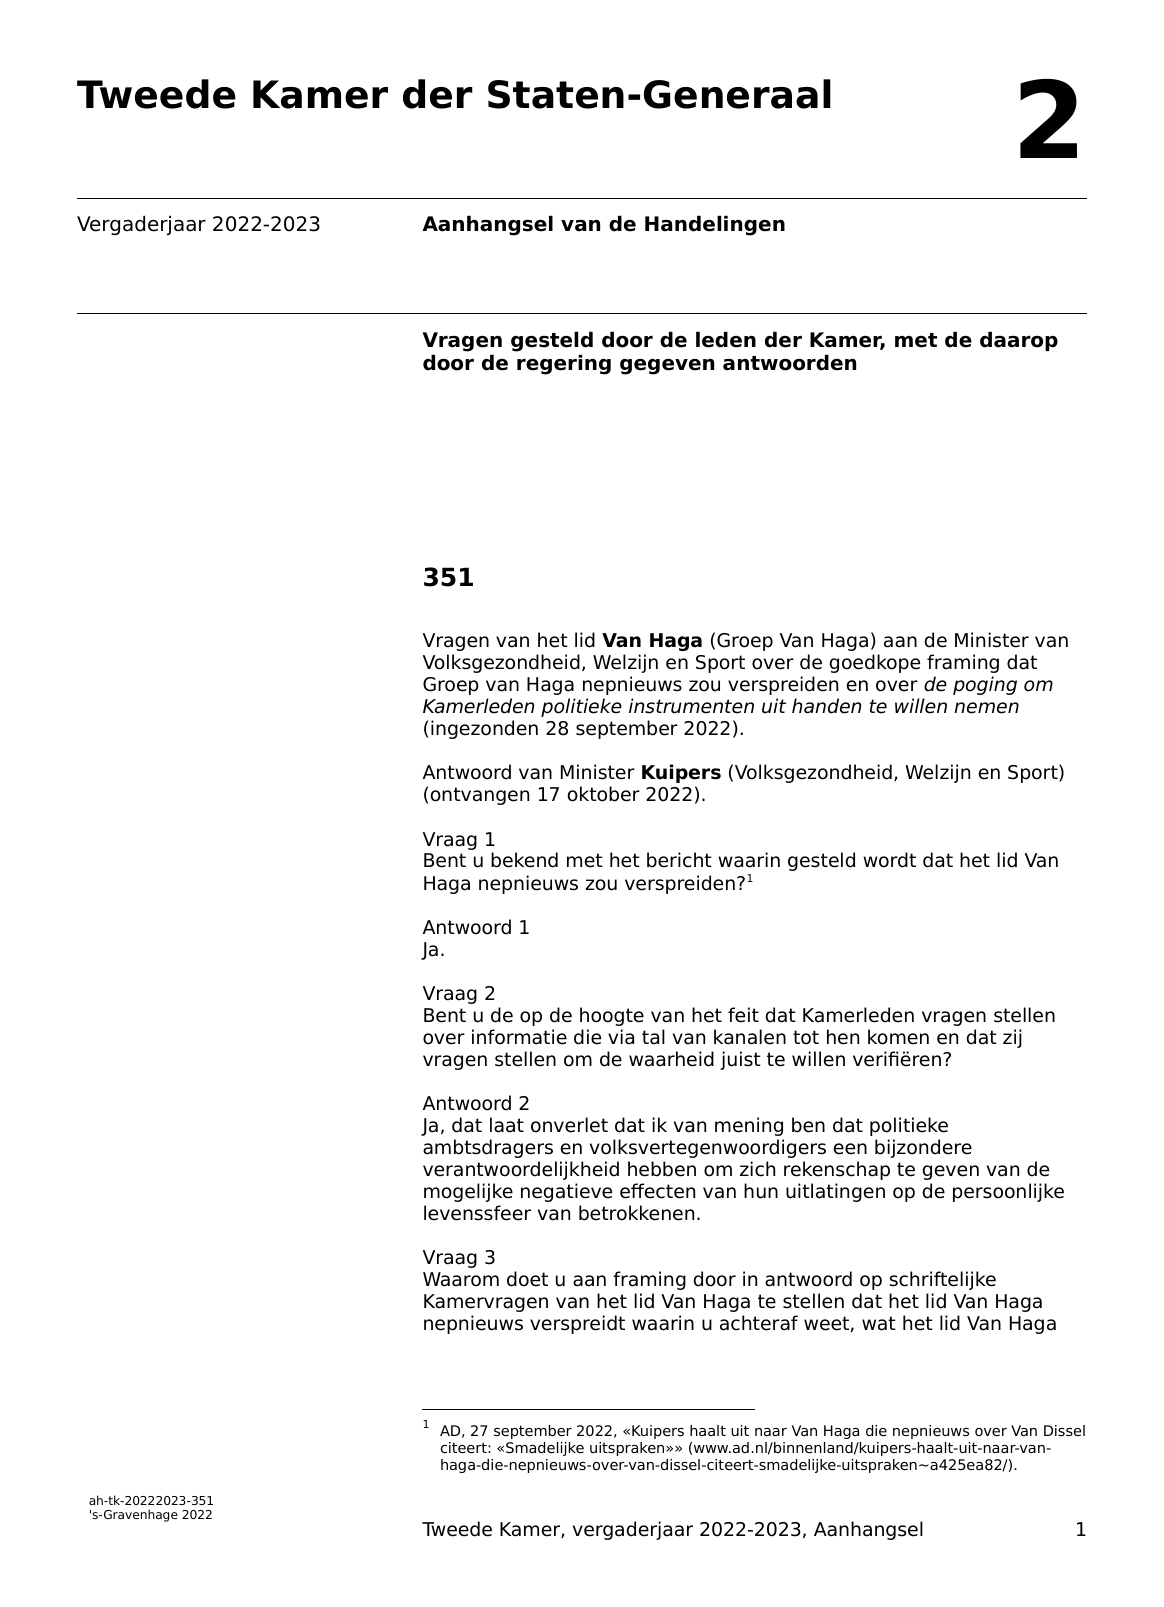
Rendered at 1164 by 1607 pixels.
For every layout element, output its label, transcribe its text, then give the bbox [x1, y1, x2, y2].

table_cell Vergaderjaar 2022-2023 [77, 199, 422, 313]
text Antwoord 2 [422, 1093, 1087, 1115]
text Vraag 2 [422, 983, 1087, 1005]
text AD, 27 september 2022, «Kuipers haalt uit naar Van Haga die nepnieuws over Van Dissel citeert: «Smadelijke uitspraken»» (www.ad.nl/binnenland/kuipers-haalt-uit-naar-van-haga-die-nepnieuws-over-van-dissel-citeert-smadelijke-uitspraken~a425ea82/). [422, 1418, 1087, 1474]
table_header Tweede Kamer der Staten-Generaal [77, 59, 886, 198]
text 351 [422, 563, 1087, 592]
table_cell Aanhangsel van de Handelingen [422, 199, 1087, 313]
text Vraag 1 [422, 828, 1087, 850]
text Vraag 3 [422, 1247, 1087, 1269]
text Bent u bekend met het bericht waarin gesteld wordt dat het lid Van Haga nepnieuws zou verspreiden? [422, 850, 1087, 894]
text Antwoord van Minister Kuipers (Volksgezondheid, Welzijn en Sport) (ontvangen 17 oktober 2022). [422, 762, 1087, 806]
table_header 2 [886, 59, 1087, 198]
table_cell [77, 314, 422, 375]
text Bent u de op de hoogte van het feit dat Kamerleden vragen stellen over informatie die via tal van kanalen tot hen komen en dat zij vragen stellen om de waarheid juist te willen verifiëren? [422, 1005, 1087, 1071]
text 's-Gravenhage 2022 [88, 1508, 323, 1522]
text Ja. [422, 938, 1087, 961]
text Vragen van het lid Van Haga (Groep Van Haga) aan de Minister van Volksgezondheid, Welzijn en Sport over de goedkope framing dat Groep van Haga nepnieuws zou verspreiden en over de poging om Kamerleden politieke instrumenten uit handen te willen nemen (ingezonden 28 september 2022). [422, 630, 1087, 740]
text ah-tk-20222023-351 [88, 1494, 323, 1508]
text Waarom doet u aan framing door in antwoord op schriftelijke Kamervragen van het lid Van Haga te stellen dat het lid Van Haga nepnieuws verspreidt waarin u achteraf weet, wat het lid Van Haga [422, 1269, 1087, 1335]
text Antwoord 1 [422, 917, 1087, 938]
text Ja, dat laat onverlet dat ik van mening ben dat politieke ambtsdragers en volksvertegenwoordigers een bijzondere verantwoordelijkheid hebben om zich rekenschap te geven van de mogelijke negatieve effecten van hun uitlatingen op de persoonlijke levenssfeer van betrokkenen. [422, 1115, 1087, 1225]
table_cell Vragen gesteld door de leden der Kamer, met de daarop door de regering gegeven antwoorden [422, 314, 1087, 375]
